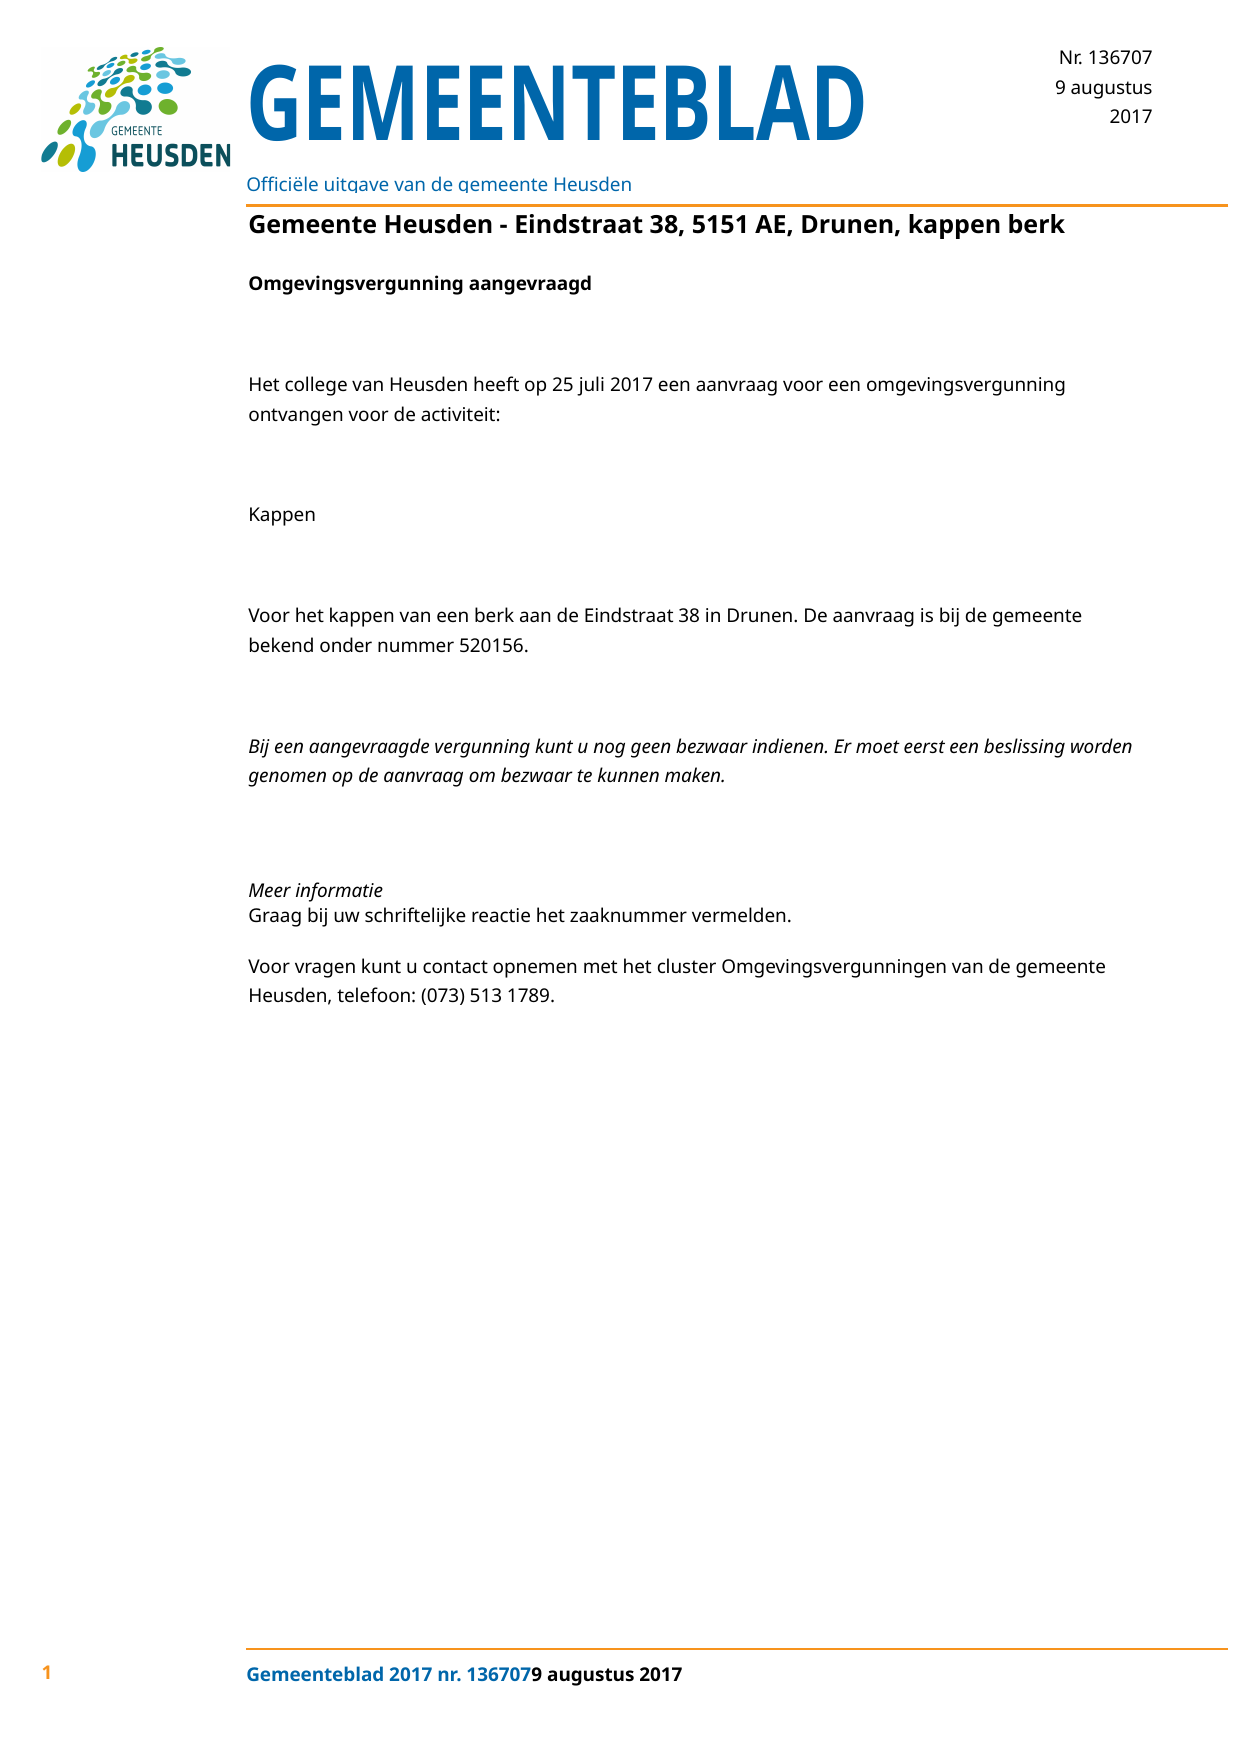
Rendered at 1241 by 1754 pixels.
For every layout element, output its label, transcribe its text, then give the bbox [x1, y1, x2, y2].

text Meer informatie [248, 877, 1152, 902]
text Voor vragen kunt u contact opnemen met het cluster Omgevingsvergunningen van de gemeente Heusden, telefoon: (073) 513 1789. [248, 953, 1152, 1008]
text Omgevingsvergunning aangevraagd [248, 270, 1152, 296]
text Kappen [248, 502, 1152, 527]
text Het college van Heusden heeft op 25 juli 2017 een aanvraag voor een omgevingsvergunning ontvangen voor de activiteit: [248, 371, 1152, 426]
text Gemeente Heusden - Eindstraat 38, 5151 AE, Drunen, kappen berk [248, 207, 1152, 241]
text Bij een aangevraagde vergunning kunt u nog geen bezwaar indienen. Er moet eerst een beslissing worden genomen op de aanvraag om bezwaar te kunnen maken. [248, 733, 1152, 788]
text Voor het kappen van een berk aan de Eindstraat 38 in Drunen. De aanvraag is bij de gemeente bekend onder nummer 520156. [248, 602, 1152, 658]
text Graag bij uw schriftelijke reactie het zaaknummer vermelden. [248, 902, 1152, 928]
picture [41, 47, 231, 172]
